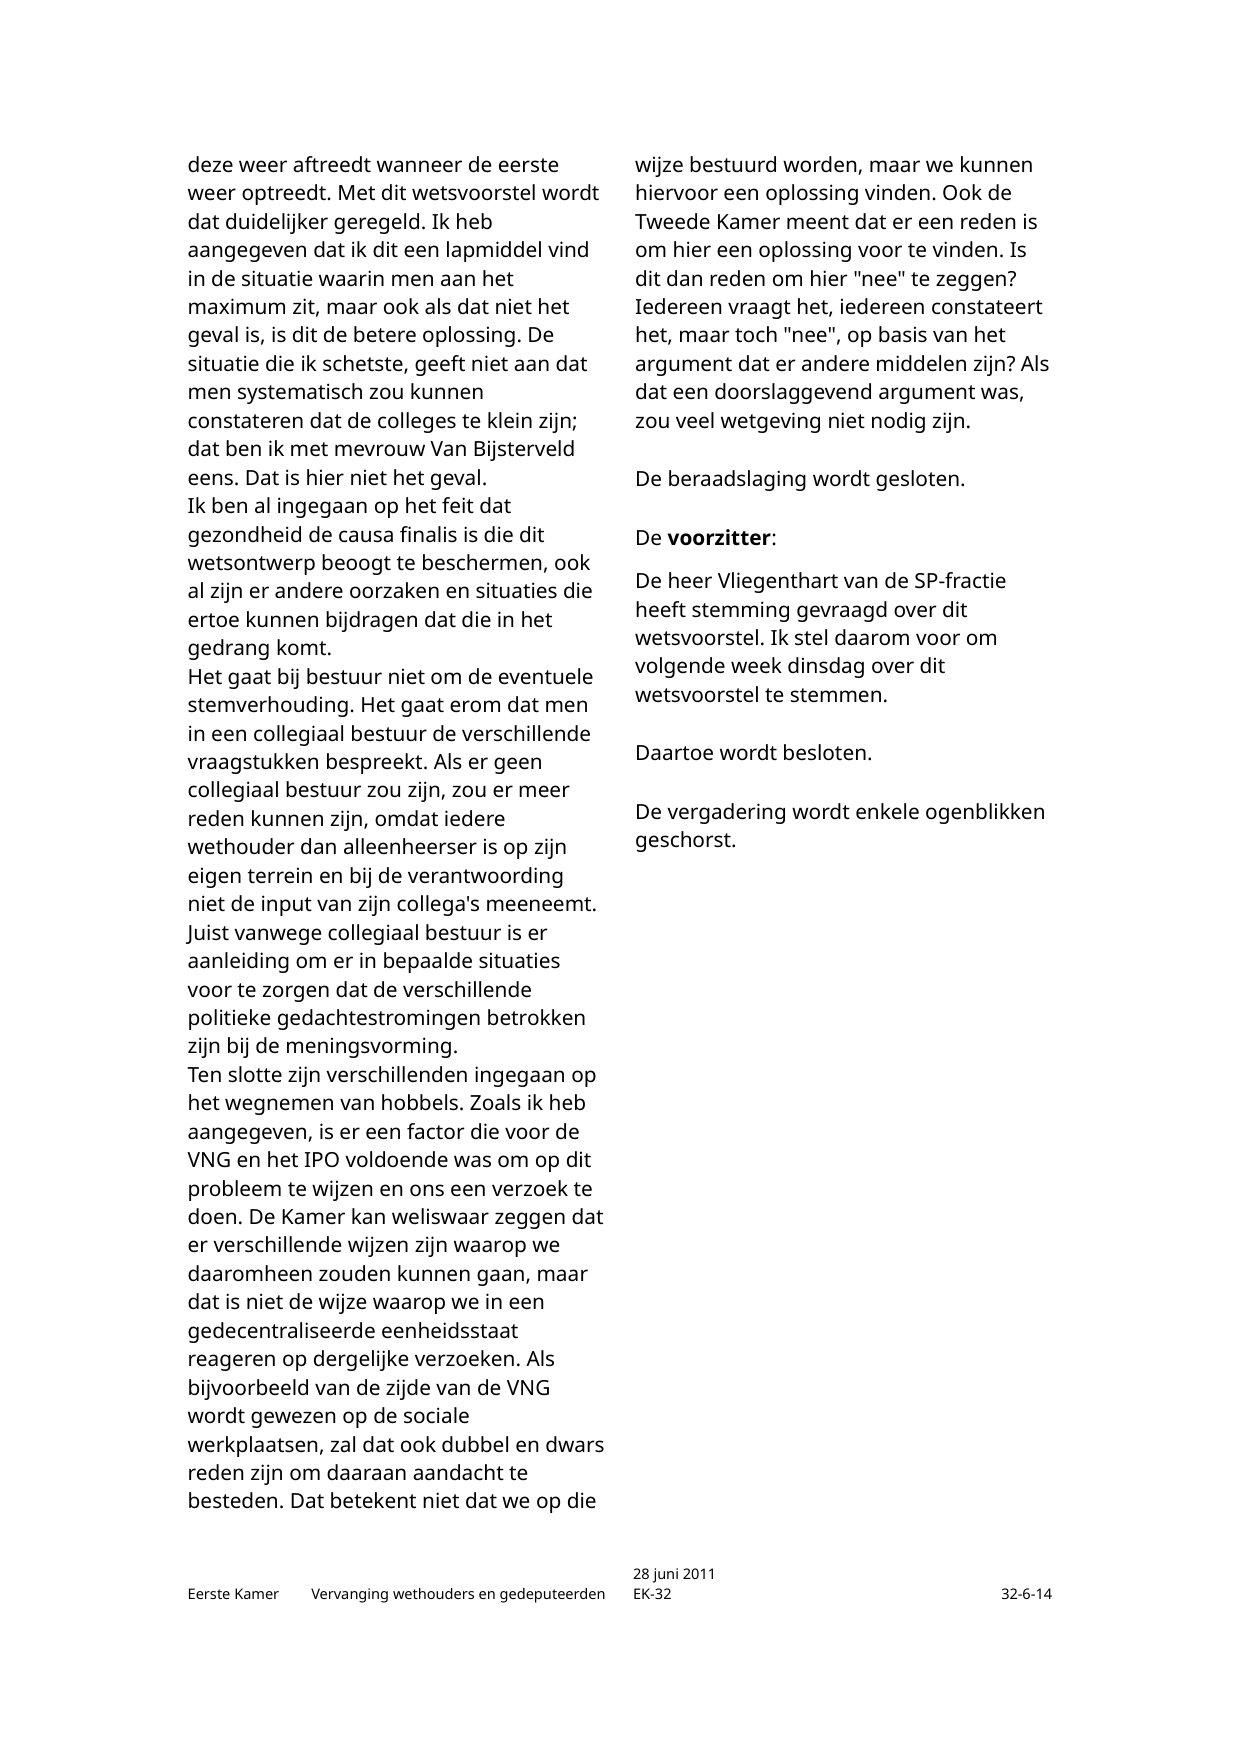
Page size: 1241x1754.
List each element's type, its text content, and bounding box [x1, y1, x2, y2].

text De heer Vliegenthart van de SP-fractie heeft stemming gevraagd over dit wetsvoorstel. Ik stel daarom voor om volgende week dinsdag over dit wetsvoorstel te stemmen. [635, 566, 1053, 708]
text Ten slotte zijn verschillenden ingegaan op het wegnemen van hobbels. Zoals ik heb aangegeven, is er een factor die voor de VNG en het IPO voldoende was om op dit probleem te wijzen en ons een verzoek te doen. De Kamer kan weliswaar zeggen dat er verschillende wijzen zijn waarop we daaromheen zouden kunnen gaan, maar dat is niet de wijze waarop we in een gedecentraliseerde eenheidsstaat reageren op dergelijke verzoeken. Als bijvoorbeeld van de zijde van de VNG wordt gewezen op de sociale werkplaatsen, zal dat ook dubbel en dwars reden zijn om daaraan aandacht te besteden. Dat betekent niet dat we op die [187, 1060, 605, 1515]
text Het gaat bij bestuur niet om de eventuele stemverhouding. Het gaat erom dat men in een collegiaal bestuur de verschillende vraagstukken bespreekt. Als er geen collegiaal bestuur zou zijn, zou er meer reden kunnen zijn, omdat iedere wethouder dan alleenheerser is op zijn eigen terrein en bij de verantwoording niet de input van zijn collega's meeneemt. Juist vanwege collegiaal bestuur is er aanleiding om er in bepaalde situaties voor te zorgen dat de verschillende politieke gedachtestromingen betrokken zijn bij de meningsvorming. [187, 662, 605, 1060]
text De beraadslaging wordt gesloten. [635, 464, 1053, 493]
text wijze bestuurd worden, maar we kunnen hiervoor een oplossing vinden. Ook de Tweede Kamer meent dat er een reden is om hier een oplossing voor te vinden. Is dit dan reden om hier "nee" te zeggen? Iedereen vraagt het, iedereen constateert het, maar toch "nee", op basis van het argument dat er andere middelen zijn? Als dat een doorslaggevend argument was, zou veel wetgeving niet nodig zijn. [635, 150, 1053, 434]
text De voorzitter: [635, 523, 1053, 551]
text Ik ben al ingegaan op het feit dat gezondheid de causa finalis is die dit wetsontwerp beoogt te beschermen, ook al zijn er andere oorzaken en situaties die ertoe kunnen bijdragen dat die in het gedrang komt. [187, 491, 605, 662]
text De vergadering wordt enkele ogenblikken geschorst. [635, 797, 1053, 854]
text Daartoe wordt besloten. [635, 738, 1053, 767]
text deze weer aftreedt wanneer de eerste weer optreedt. Met dit wetsvoorstel wordt dat duidelijker geregeld. Ik heb aangegeven dat ik dit een lapmiddel vind in de situatie waarin men aan het maximum zit, maar ook als dat niet het geval is, is dit de betere oplossing. De situatie die ik schetste, geeft niet aan dat men systematisch zou kunnen constateren dat de colleges te klein zijn; dat ben ik met mevrouw Van Bijsterveld eens. Dat is hier niet het geval. [187, 150, 605, 491]
